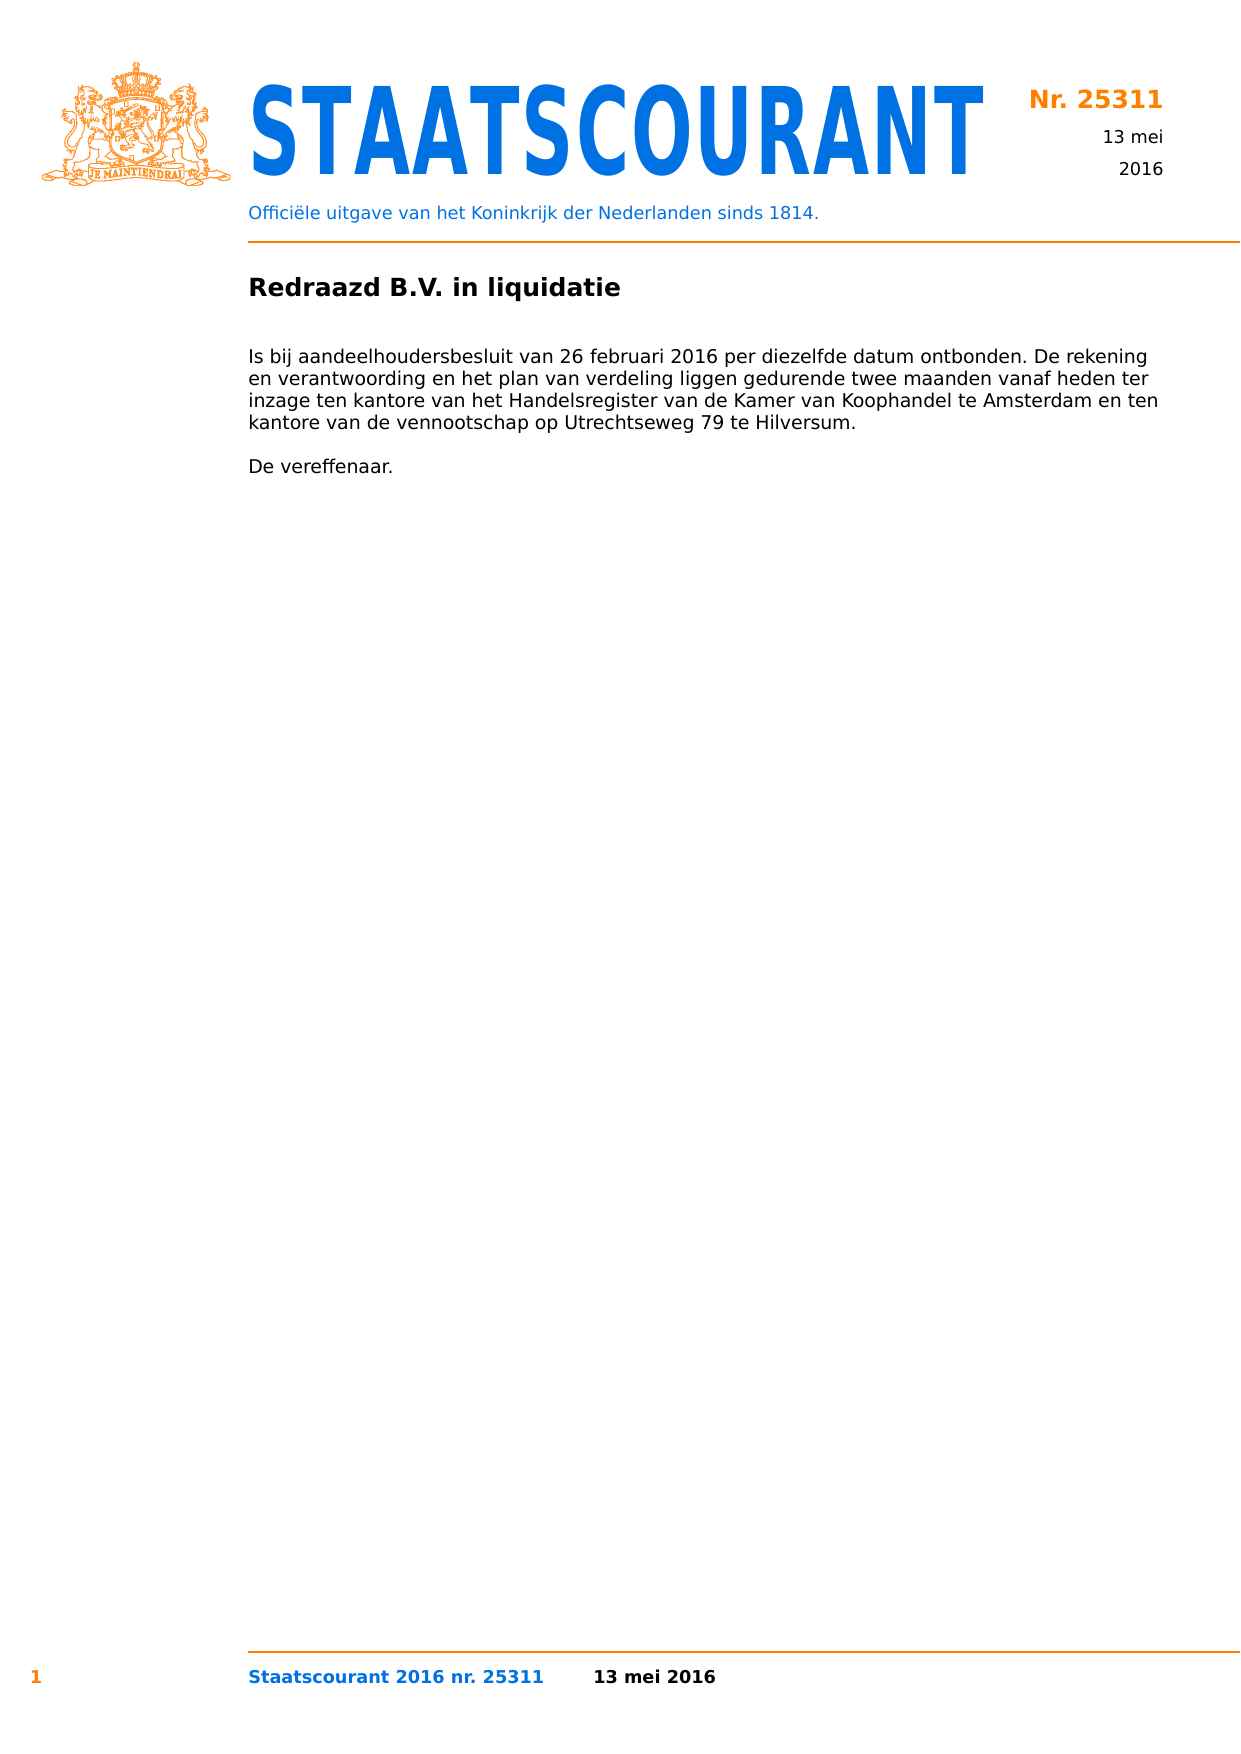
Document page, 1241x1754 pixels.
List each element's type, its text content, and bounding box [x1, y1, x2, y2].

text Is bij aandeelhoudersbesluit van 26 februari 2016 per diezelfde datum ontbonden. De rekening en verantwoording en het plan van verdeling liggen gedurende twee maanden vanaf heden ter inzage ten kantore van het Handelsregister van de Kamer van Koophandel te Amsterdam en ten kantore van de vennootschap op Utrechtseweg 79 te Hilversum. [248, 346, 1163, 434]
table_header [25, 62, 248, 241]
table_header STAATSCOURANT [248, 62, 998, 203]
table_cell 13 mei [998, 121, 1240, 153]
table_cell Officiële uitgave van het Koninkrijk der Nederlanden sinds 1814. [248, 203, 1240, 241]
subtitle Redraazd B.V. in liquidatie [248, 273, 1163, 302]
table_header Nr. 25311 [998, 62, 1240, 121]
text De vereffenaar. [248, 456, 1163, 478]
picture [41, 62, 231, 186]
table_cell 2016 [998, 153, 1240, 203]
